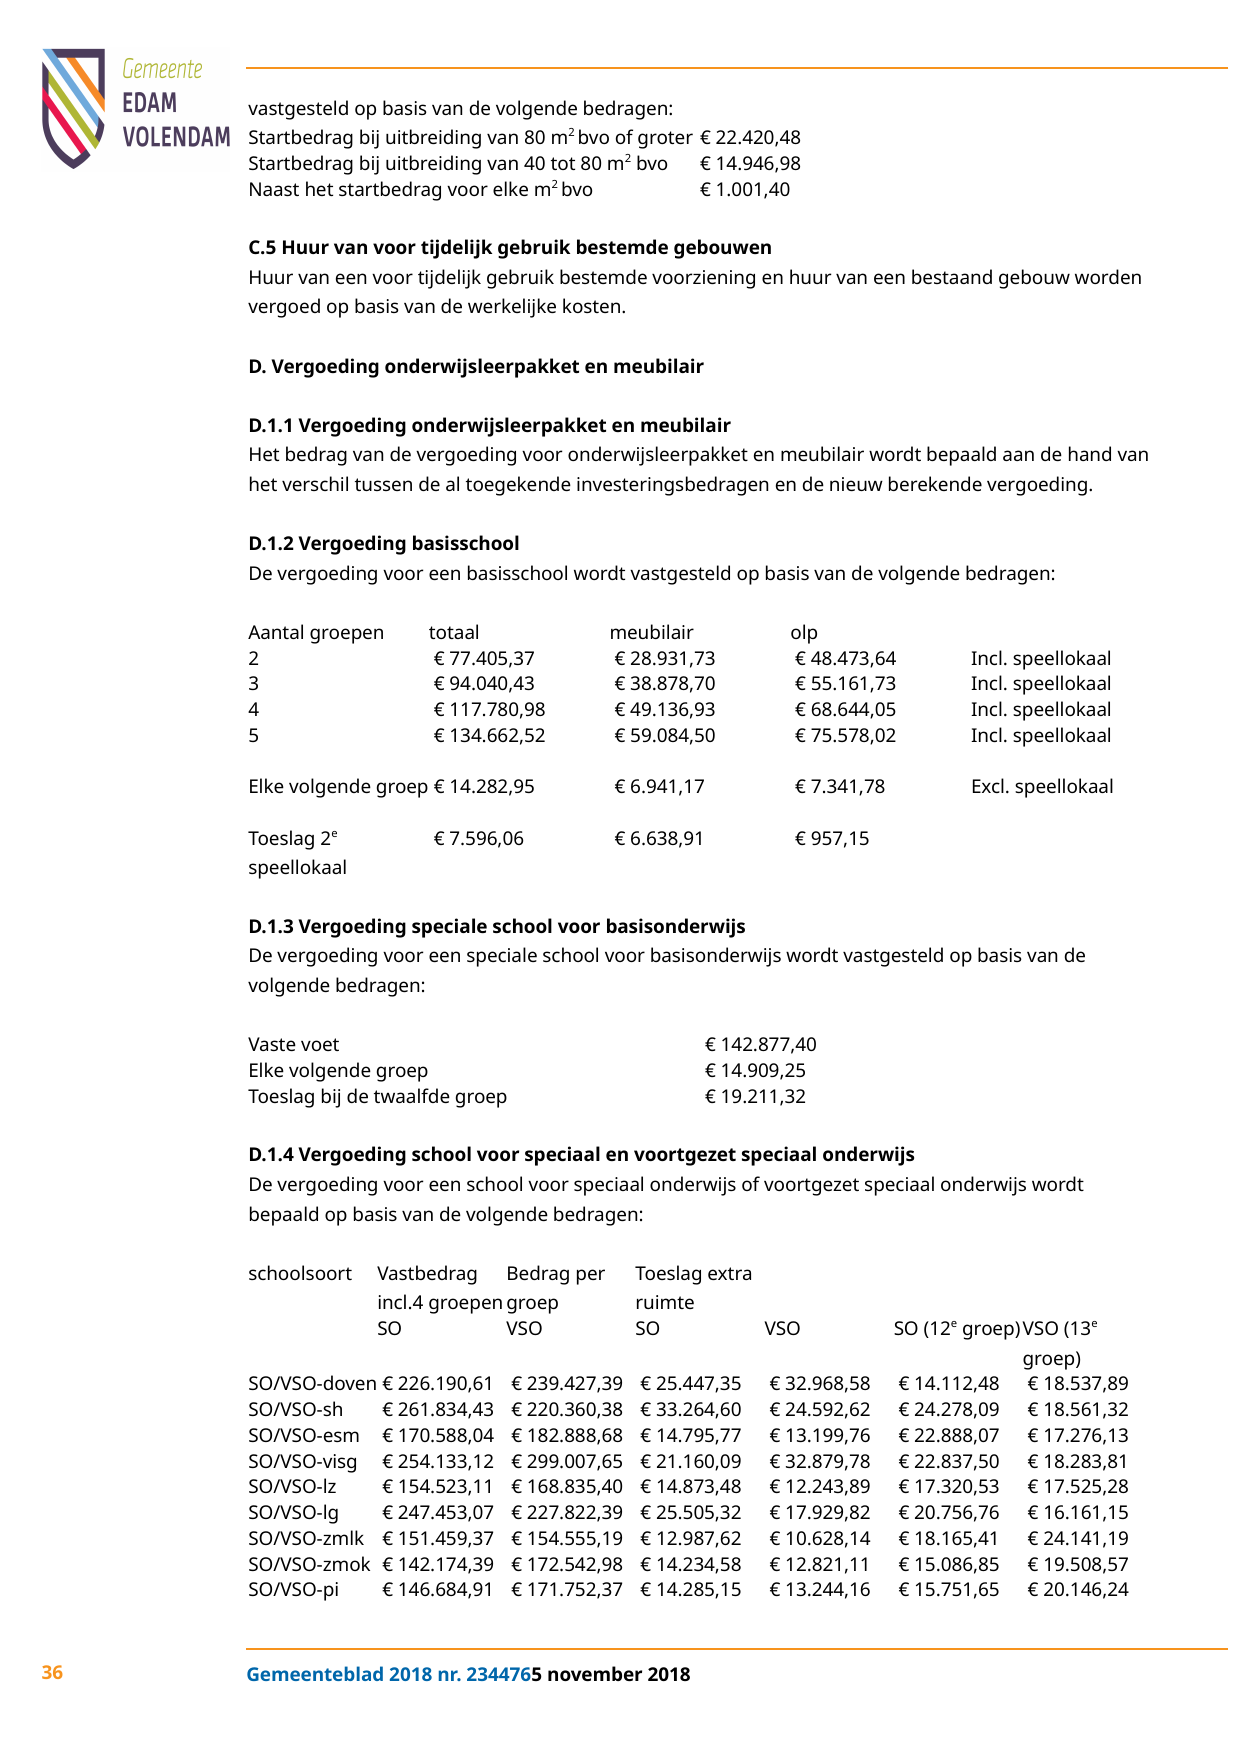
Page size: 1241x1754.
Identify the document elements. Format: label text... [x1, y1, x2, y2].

table_cell € 10.628,14 [764, 1525, 893, 1551]
table_cell € 154.555,19 [506, 1525, 635, 1551]
table_cell € 75.578,02 [790, 722, 971, 748]
table_cell € 12.987,62 [635, 1525, 764, 1551]
table_header olp [790, 619, 971, 645]
table_cell € 12.821,11 [764, 1551, 893, 1576]
table_cell [248, 1315, 377, 1371]
table_cell € 957,15 [790, 825, 971, 880]
table_cell SO/VSO-zmok [248, 1551, 377, 1576]
table_cell SO (12e groep) [894, 1315, 1022, 1371]
table_cell € 18.561,32 [1023, 1396, 1152, 1422]
table_header Aantal groepen [248, 619, 429, 645]
table_cell € 25.447,35 [635, 1371, 764, 1396]
table_cell Incl. speellokaal [971, 696, 1152, 722]
table_cell 5 [248, 722, 429, 748]
table_cell € 21.160,09 [635, 1448, 764, 1473]
table_cell € 171.752,37 [506, 1576, 635, 1602]
table_cell € 32.879,78 [764, 1448, 893, 1473]
table_header Startbedrag bij uitbreiding van 80 m2 bvo of groter [248, 125, 700, 150]
table_cell [429, 799, 609, 825]
table_cell Incl. speellokaal [971, 722, 1152, 748]
table_cell € 14.285,15 [635, 1576, 764, 1602]
table_cell [609, 748, 790, 773]
table_cell € 182.888,68 [506, 1422, 635, 1448]
table_cell Elke volgende groep [248, 1057, 700, 1083]
table_cell € 6.941,17 [609, 774, 790, 799]
text Het bedrag van de vergoeding voor onderwijsleerpakket en meubilair wordt bepaald aan de hand van het verschil tussen de al toegekende investeringsbedragen en de nieuw berekende vergoeding. [248, 442, 1152, 497]
table_cell Incl. speellokaal [971, 671, 1152, 696]
table_header totaal [429, 619, 609, 645]
table_cell SO/VSO-sh [248, 1396, 377, 1422]
table_cell € 14.112,48 [894, 1371, 1022, 1396]
table_header Vaste voet [248, 1032, 700, 1057]
table_cell € 14.234,58 [635, 1551, 764, 1576]
table_cell [971, 825, 1152, 880]
table_cell SO/VSO-doven [248, 1371, 377, 1396]
table_cell € 261.834,43 [377, 1396, 506, 1422]
table_header Toeslag extra ruimte [635, 1260, 764, 1315]
table_cell € 24.141,19 [1023, 1525, 1152, 1551]
table_cell € 20.756,76 [894, 1499, 1022, 1525]
table_cell Toeslag 2e speellokaal [248, 825, 429, 880]
table_cell Elke volgende groep [248, 774, 429, 799]
table_cell € 151.459,37 [377, 1525, 506, 1551]
table_cell € 14.873,48 [635, 1474, 764, 1499]
table_cell SO/VSO-zmlk [248, 1525, 377, 1551]
table_cell € 14.909,25 [700, 1057, 1152, 1083]
table_cell € 299.007,65 [506, 1448, 635, 1473]
text D.1.1 Vergoeding onderwijsleerpakket en meubilair [248, 412, 1152, 438]
table_cell SO/VSO-pi [248, 1576, 377, 1602]
text De vergoeding voor een speciale school voor basisonderwijs wordt vastgesteld op basis van de volgende bedragen: [248, 943, 1152, 998]
table_cell SO [635, 1315, 764, 1371]
table_cell € 15.086,85 [894, 1551, 1022, 1576]
table_cell € 19.508,57 [1023, 1551, 1152, 1576]
table_header [971, 619, 1152, 645]
table_cell VSO [506, 1315, 635, 1371]
table_header schoolsoort [248, 1260, 377, 1315]
table_cell € 168.835,40 [506, 1474, 635, 1499]
table_cell € 59.084,50 [609, 722, 790, 748]
table_cell [248, 799, 429, 825]
table_header meubilair [609, 619, 790, 645]
picture [41, 47, 231, 172]
table_cell € 94.040,43 [429, 671, 609, 696]
table_cell € 14.282,95 [429, 774, 609, 799]
table_cell € 220.360,38 [506, 1396, 635, 1422]
table_cell € 32.968,58 [764, 1371, 893, 1396]
table_cell Naast het startbedrag voor elke m2 bvo [248, 176, 700, 202]
table_cell € 49.136,93 [609, 696, 790, 722]
table_cell [971, 748, 1152, 773]
table_cell € 170.588,04 [377, 1422, 506, 1448]
table_cell 2 [248, 645, 429, 671]
table_cell € 18.537,89 [1023, 1371, 1152, 1396]
table_cell € 14.946,98 [700, 150, 1152, 176]
table_cell [790, 748, 971, 773]
table_cell € 172.542,98 [506, 1551, 635, 1576]
table_cell € 7.341,78 [790, 774, 971, 799]
table_header € 22.420,48 [700, 125, 1152, 150]
table_header € 142.877,40 [700, 1032, 1152, 1057]
table_header Vastbedrag incl.4 groepen [377, 1260, 506, 1315]
table_cell SO/VSO-esm [248, 1422, 377, 1448]
table_cell € 226.190,61 [377, 1371, 506, 1396]
table_cell € 17.276,13 [1023, 1422, 1152, 1448]
table_cell € 227.822,39 [506, 1499, 635, 1525]
text D.1.3 Vergoeding speciale school voor basisonderwijs [248, 913, 1152, 939]
table_cell SO/VSO-visg [248, 1448, 377, 1473]
text Huur van een voor tijdelijk gebruik bestemde voorziening en huur van een bestaand gebouw worden vergoed op basis van de werkelijke kosten. [248, 264, 1152, 319]
table_cell [790, 799, 971, 825]
table_cell € 18.283,81 [1023, 1448, 1152, 1473]
table_cell € 17.320,53 [894, 1474, 1022, 1499]
table_cell Startbedrag bij uitbreiding van 40 tot 80 m2 bvo [248, 150, 700, 176]
text C.5 Huur van voor tijdelijk gebruik bestemde gebouwen [248, 234, 1152, 260]
table_cell € 117.780,98 [429, 696, 609, 722]
table_cell € 6.638,91 [609, 825, 790, 880]
table_cell € 17.525,28 [1023, 1474, 1152, 1499]
table_cell € 38.878,70 [609, 671, 790, 696]
table_cell € 7.596,06 [429, 825, 609, 880]
table_cell € 247.453,07 [377, 1499, 506, 1525]
text vastgesteld op basis van de volgende bedragen: [248, 95, 1152, 121]
table_header Bedrag per groep [506, 1260, 635, 1315]
table_cell Excl. speellokaal [971, 774, 1152, 799]
table_cell € 154.523,11 [377, 1474, 506, 1499]
text De vergoeding voor een basisschool wordt vastgesteld op basis van de volgende bedragen: [248, 560, 1152, 586]
table_cell € 239.427,39 [506, 1371, 635, 1396]
text D.1.2 Vergoeding basisschool [248, 530, 1152, 556]
table_cell [248, 748, 429, 773]
table_cell [971, 799, 1152, 825]
table_cell 3 [248, 671, 429, 696]
table_cell € 55.161,73 [790, 671, 971, 696]
table_cell SO [377, 1315, 506, 1371]
table_cell € 254.133,12 [377, 1448, 506, 1473]
table_cell € 14.795,77 [635, 1422, 764, 1448]
table_cell SO/VSO-lz [248, 1474, 377, 1499]
table_cell € 142.174,39 [377, 1551, 506, 1576]
table_cell € 20.146,24 [1023, 1576, 1152, 1602]
text De vergoeding voor een school voor speciaal onderwijs of voortgezet speciaal onderwijs wordt bepaald op basis van de volgende bedragen: [248, 1171, 1152, 1226]
table_cell Incl. speellokaal [971, 645, 1152, 671]
text D.1.4 Vergoeding school voor speciaal en voortgezet speciaal onderwijs [248, 1142, 1152, 1167]
table_cell € 48.473,64 [790, 645, 971, 671]
table_cell [609, 799, 790, 825]
table_cell € 68.644,05 [790, 696, 971, 722]
table_cell € 22.837,50 [894, 1448, 1022, 1473]
table_cell € 19.211,32 [700, 1083, 1152, 1109]
table_cell € 24.278,09 [894, 1396, 1022, 1422]
table_cell € 24.592,62 [764, 1396, 893, 1422]
table_cell VSO [764, 1315, 893, 1371]
table_cell € 16.161,15 [1023, 1499, 1152, 1525]
table_cell € 15.751,65 [894, 1576, 1022, 1602]
table_cell 4 [248, 696, 429, 722]
table_cell SO/VSO-lg [248, 1499, 377, 1525]
table_cell € 25.505,32 [635, 1499, 764, 1525]
table_cell € 77.405,37 [429, 645, 609, 671]
table_cell € 18.165,41 [894, 1525, 1022, 1551]
table_cell € 134.662,52 [429, 722, 609, 748]
table_cell € 22.888,07 [894, 1422, 1022, 1448]
table_cell € 28.931,73 [609, 645, 790, 671]
table_cell VSO (13e groep) [1023, 1315, 1152, 1371]
text D. Vergoeding onderwijsleerpakket en meubilair [248, 353, 1152, 378]
table_cell € 33.264,60 [635, 1396, 764, 1422]
table_cell € 146.684,91 [377, 1576, 506, 1602]
table_cell € 1.001,40 [700, 176, 1152, 202]
table_cell [429, 748, 609, 773]
table_cell € 12.243,89 [764, 1474, 893, 1499]
table_cell Toeslag bij de twaalfde groep [248, 1083, 700, 1109]
table_cell € 13.199,76 [764, 1422, 893, 1448]
table_cell € 17.929,82 [764, 1499, 893, 1525]
table_cell € 13.244,16 [764, 1576, 893, 1602]
